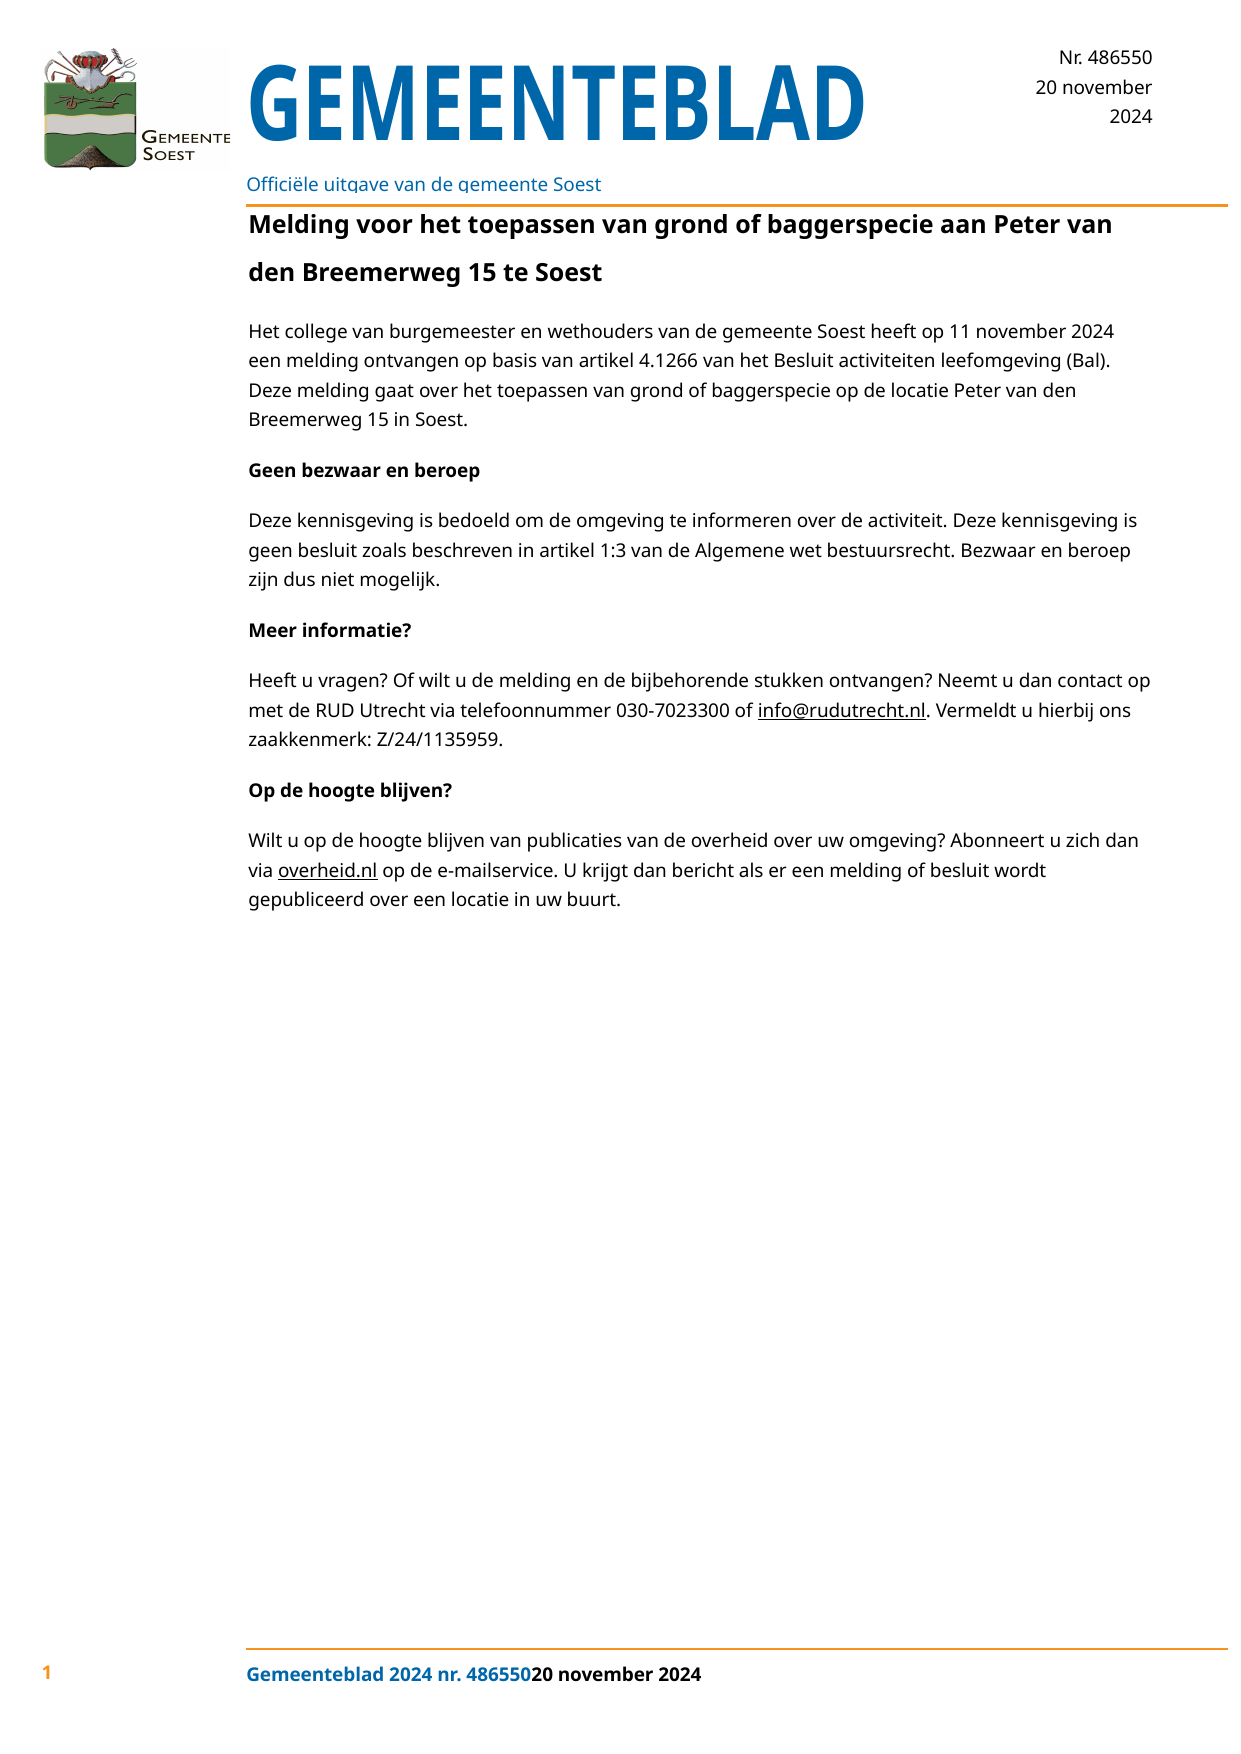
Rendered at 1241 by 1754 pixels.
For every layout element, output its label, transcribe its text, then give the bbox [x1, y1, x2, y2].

text Deze kennisgeving is bedoeld om de omgeving te informeren over de activiteit. Deze kennisgeving is geen besluit zoals beschreven in artikel 1:3 van de Algemene wet bestuursrecht. Bezwaar en beroep zijn dus niet mogelijk. [248, 507, 1152, 592]
text Melding voor het toepassen van grond of baggerspecie aan Peter van den Breemerweg 15 te Soest [248, 207, 1152, 288]
text Geen bezwaar en beroep [248, 457, 1152, 483]
text Het college van burgemeester en wethouders van de gemeente Soest heeft op 11 november 2024 een melding ontvangen op basis van artikel 4.1266 van het Besluit activiteiten leefomgeving (Bal). Deze melding gaat over het toepassen van grond of baggerspecie op de locatie Peter van den Breemerweg 15 in Soest. [248, 318, 1152, 432]
picture [41, 47, 231, 172]
text Heeft u vragen? Of wilt u de melding en de bijbehorende stukken ontvangen? Neemt u dan contact op met de RUD Utrecht via telefoonnummer 030-7023300 of info@rudutrecht.nl. Vermeldt u hierbij ons zaakkenmerk: Z/24/1135959. [248, 667, 1152, 752]
text Meer informatie? [248, 617, 1152, 643]
text Op de hoogte blijven? [248, 777, 1152, 803]
text Wilt u op de hoogte blijven van publicaties van de overheid over uw omgeving? Abonneert u zich dan via overheid.nl op de e-mailservice. U krijgt dan bericht als er een melding of besluit wordt gepubliceerd over een locatie in uw buurt. [248, 827, 1152, 912]
